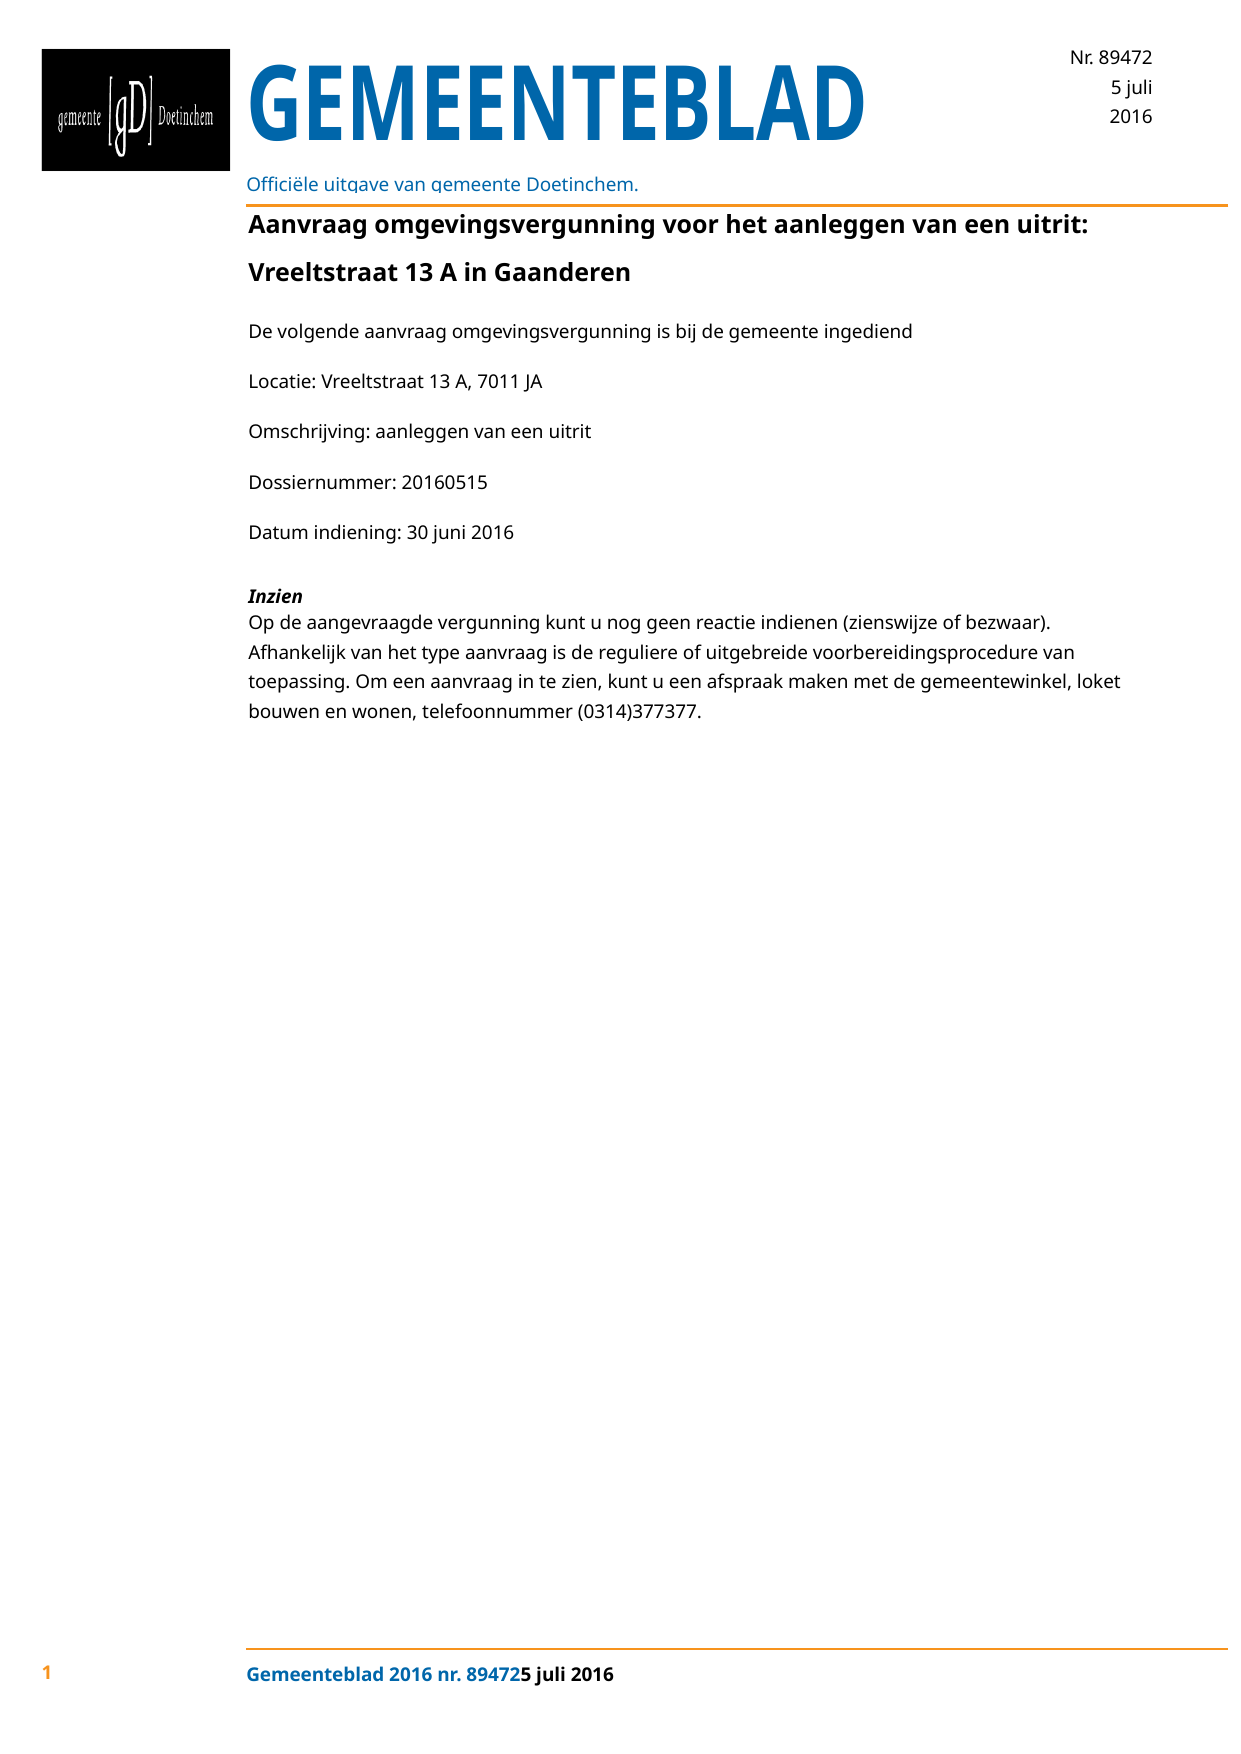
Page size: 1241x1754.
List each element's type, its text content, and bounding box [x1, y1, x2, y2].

text Datum indiening: 30 juni 2016 [248, 519, 1152, 545]
text Dossiernummer: 20160515 [248, 469, 1152, 495]
text Locatie: Vreeltstraat 13 A, 7011 JA [248, 368, 1152, 394]
text Omschrijving: aanleggen van een uitrit [248, 419, 1152, 444]
text Inzien [248, 583, 1152, 609]
picture [41, 47, 231, 172]
text Aanvraag omgevingsvergunning voor het aanleggen van een uitrit: Vreeltstraat 13 A in Gaanderen [248, 207, 1152, 288]
text De volgende aanvraag omgevingsvergunning is bij de gemeente ingediend [248, 318, 1152, 344]
text Op de aangevraagde vergunning kunt u nog geen reactie indienen (zienswijze of bezwaar). Afhankelijk van het type aanvraag is de reguliere of uitgebreide voorbereidingsprocedure van toepassing. Om een aanvraag in te zien, kunt u een afspraak maken met de gemeentewinkel, loket bouwen en wonen, telefoonnummer (0314)377377. [248, 609, 1152, 724]
